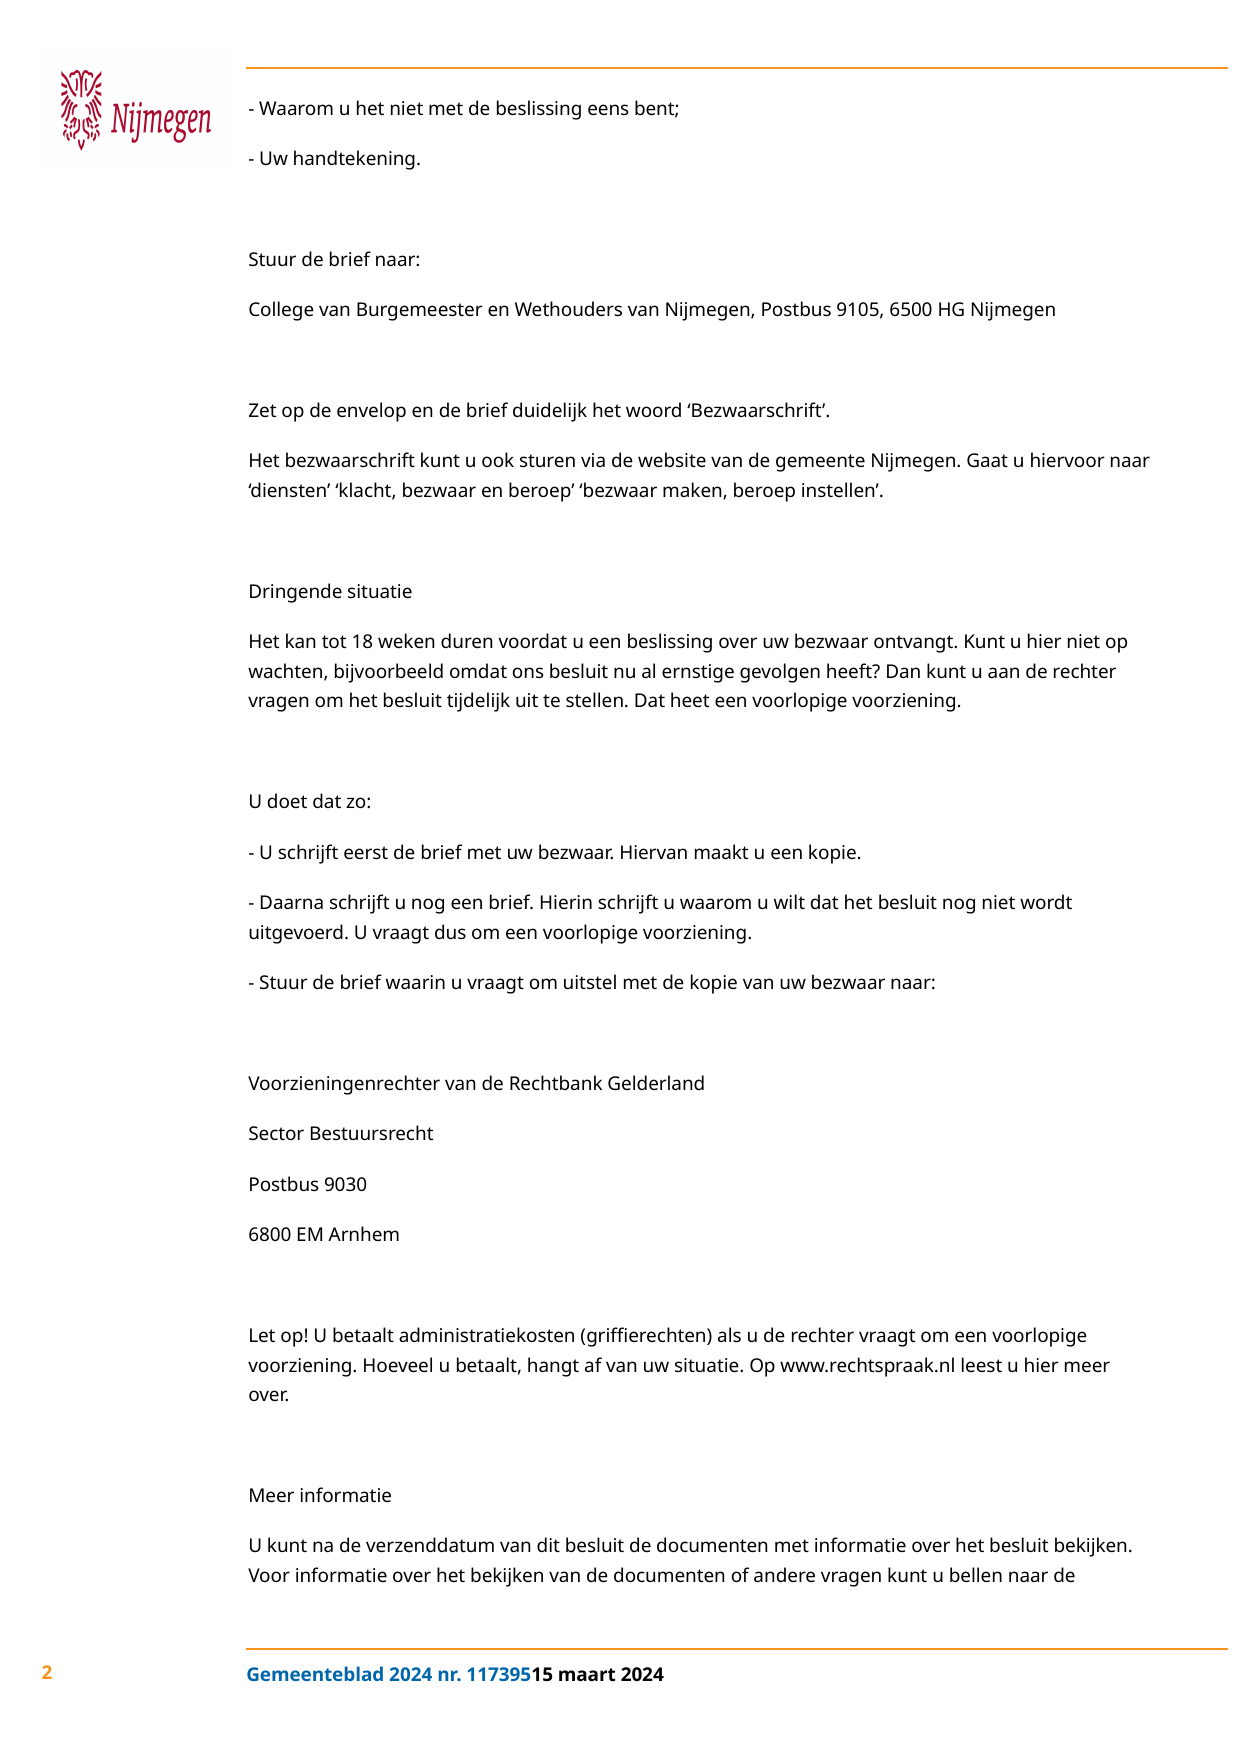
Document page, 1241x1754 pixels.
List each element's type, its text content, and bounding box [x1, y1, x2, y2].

text Zet op de envelop en de brief duidelijk het woord ‘Bezwaarschrift’. [248, 397, 1152, 423]
text Let op! U betaalt administratiekosten (griffierechten) als u de rechter vraagt om een voorlopige voorziening. Hoeveel u betaalt, hangt af van uw situatie. Op www.rechtspraak.nl leest u hier meer over. [248, 1322, 1152, 1407]
text - Waarom u het niet met de beslissing eens bent; [248, 95, 1152, 121]
text Het bezwaarschrift kunt u ook sturen via de website van de gemeente Nijmegen. Gaat u hiervoor naar ‘diensten’ ‘klacht, bezwaar en beroep’ ‘bezwaar maken, beroep instellen’. [248, 448, 1152, 503]
picture [41, 47, 231, 172]
text Sector Bestuursrecht [248, 1121, 1152, 1146]
text Voorzieningenrechter van de Rechtbank Gelderland [248, 1070, 1152, 1096]
text College van Burgemeester en Wethouders van Nijmegen, Postbus 9105, 6500 HG Nijmegen [248, 296, 1152, 322]
text - Stuur de brief waarin u vraagt om uitstel met de kopie van uw bezwaar naar: [248, 969, 1152, 995]
text - Uw handtekening. [248, 145, 1152, 171]
text U kunt na de verzenddatum van dit besluit de documenten met informatie over het besluit bekijken. Voor informatie over het bekijken van de documenten of andere vragen kunt u bellen naar de [248, 1533, 1152, 1588]
text U doet dat zo: [248, 788, 1152, 814]
text - U schrijft eerst de brief met uw bezwaar. Hiervan maakt u een kopie. [248, 839, 1152, 865]
text - Daarna schrijft u nog een brief. Hierin schrijft u waarom u wilt dat het besluit nog niet wordt uitgevoerd. U vraagt dus om een voorlopige voorziening. [248, 889, 1152, 945]
text Het kan tot 18 weken duren voordat u een beslissing over uw bezwaar ontvangt. Kunt u hier niet op wachten, bijvoorbeeld omdat ons besluit nu al ernstige gevolgen heeft? Dan kunt u aan de rechter vragen om het besluit tijdelijk uit te stellen. Dat heet een voorlopige voorziening. [248, 628, 1152, 713]
text Stuur de brief naar: [248, 246, 1152, 272]
text 6800 EM Arnhem [248, 1221, 1152, 1247]
text Dringende situatie [248, 578, 1152, 604]
text Postbus 9030 [248, 1171, 1152, 1197]
text Meer informatie [248, 1482, 1152, 1508]
